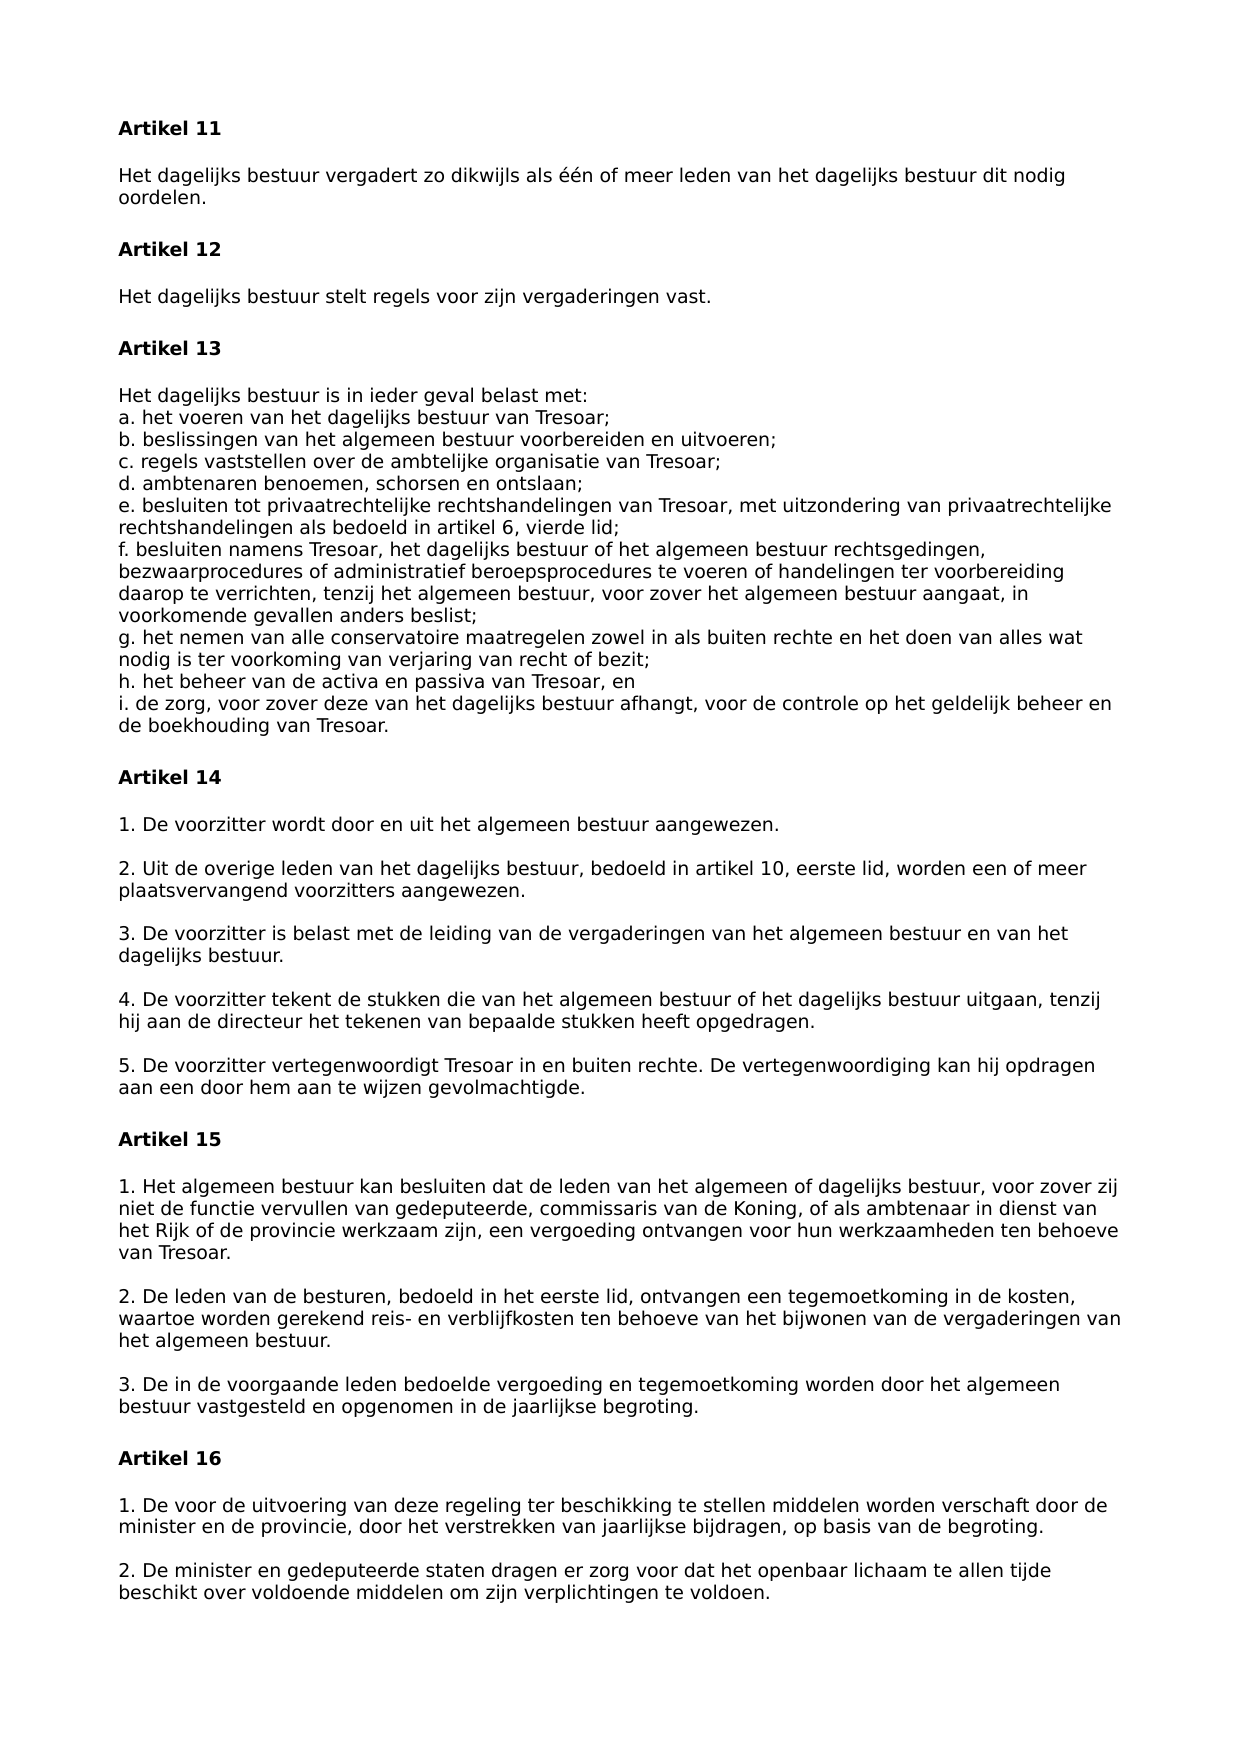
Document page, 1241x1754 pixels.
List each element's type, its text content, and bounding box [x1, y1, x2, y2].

text h. het beheer van de activa en passiva van Tresoar, en [118, 671, 1122, 693]
text i. de zorg, voor zover deze van het dagelijks bestuur afhangt, voor de controle op het geldelijk beheer en de boekhouding van Tresoar. [118, 693, 1122, 737]
text 4. De voorzitter tekent de stukken die van het algemeen bestuur of het dagelijks bestuur uitgaan, tenzij hij aan de directeur het tekenen van bepaalde stukken heeft opgedragen. [118, 989, 1122, 1033]
text 2. Uit de overige leden van het dagelijks bestuur, bedoeld in artikel 10, eerste lid, worden een of meer plaatsvervangend voorzitters aangewezen. [118, 857, 1122, 901]
text 3. De in de voorgaande leden bedoelde vergoeding en tegemoetkoming worden door het algemeen bestuur vastgesteld en opgenomen in de jaarlijkse begroting. [118, 1373, 1122, 1417]
text b. beslissingen van het algemeen bestuur voorbereiden en uitvoeren; [118, 429, 1122, 451]
text g. het nemen van alle conservatoire maatregelen zowel in als buiten rechte en het doen van alles wat nodig is ter voorkoming van verjaring van recht of bezit; [118, 627, 1122, 671]
text 1. Het algemeen bestuur kan besluiten dat de leden van het algemeen of dagelijks bestuur, voor zover zij niet de functie vervullen van gedeputeerde, commissaris van de Koning, of als ambtenaar in dienst van het Rijk of de provincie werkzaam zijn, een vergoeding ontvangen voor hun werkzaamheden ten behoeve van Tresoar. [118, 1176, 1122, 1264]
text 2. De minister en gedeputeerde staten dragen er zorg voor dat het openbaar lichaam te allen tijde beschikt over voldoende middelen om zijn verplichtingen te voldoen. [118, 1560, 1122, 1604]
text 2. De leden van de besturen, bedoeld in het eerste lid, ontvangen een tegemoetkoming in de kosten, waartoe worden gerekend reis- en verblijfkosten ten behoeve van het bijwonen van de vergaderingen van het algemeen bestuur. [118, 1286, 1122, 1352]
text Het dagelijks bestuur is in ieder geval belast met: [118, 385, 1122, 407]
text f. besluiten namens Tresoar, het dagelijks bestuur of het algemeen bestuur rechtsgedingen, bezwaarprocedures of administratief beroepsprocedures te voeren of handelingen ter voorbereiding daarop te verrichten, tenzij het algemeen bestuur, voor zover het algemeen bestuur aangaat, in voorkomende gevallen anders beslist; [118, 539, 1122, 627]
text 5. De voorzitter vertegenwoordigt Tresoar in en buiten rechte. De vertegenwoordiging kan hij opdragen aan een door hem aan te wijzen gevolmachtigde. [118, 1055, 1122, 1099]
text a. het voeren van het dagelijks bestuur van Tresoar; [118, 407, 1122, 429]
text Het dagelijks bestuur vergadert zo dikwijls als één of meer leden van het dagelijks bestuur dit nodig oordelen. [118, 165, 1122, 209]
subtitle Artikel 16 [118, 1447, 1122, 1469]
subtitle Artikel 13 [118, 338, 1122, 360]
text 1. De voorzitter wordt door en uit het algemeen bestuur aangewezen. [118, 814, 1122, 836]
subtitle Artikel 12 [118, 239, 1122, 261]
subtitle Artikel 11 [118, 118, 1122, 140]
text 3. De voorzitter is belast met de leiding van de vergaderingen van het algemeen bestuur en van het dagelijks bestuur. [118, 923, 1122, 967]
text e. besluiten tot privaatrechtelijke rechtshandelingen van Tresoar, met uitzondering van privaatrechtelijke rechtshandelingen als bedoeld in artikel 6, vierde lid; [118, 495, 1122, 539]
subtitle Artikel 15 [118, 1129, 1122, 1151]
text 1. De voor de uitvoering van deze regeling ter beschikking te stellen middelen worden verschaft door de minister en de provincie, door het verstrekken van jaarlijkse bijdragen, op basis van de begroting. [118, 1494, 1122, 1538]
text c. regels vaststellen over de ambtelijke organisatie van Tresoar; [118, 451, 1122, 473]
text d. ambtenaren benoemen, schorsen en ontslaan; [118, 473, 1122, 495]
subtitle Artikel 14 [118, 767, 1122, 789]
text Het dagelijks bestuur stelt regels voor zijn vergaderingen vast. [118, 286, 1122, 308]
